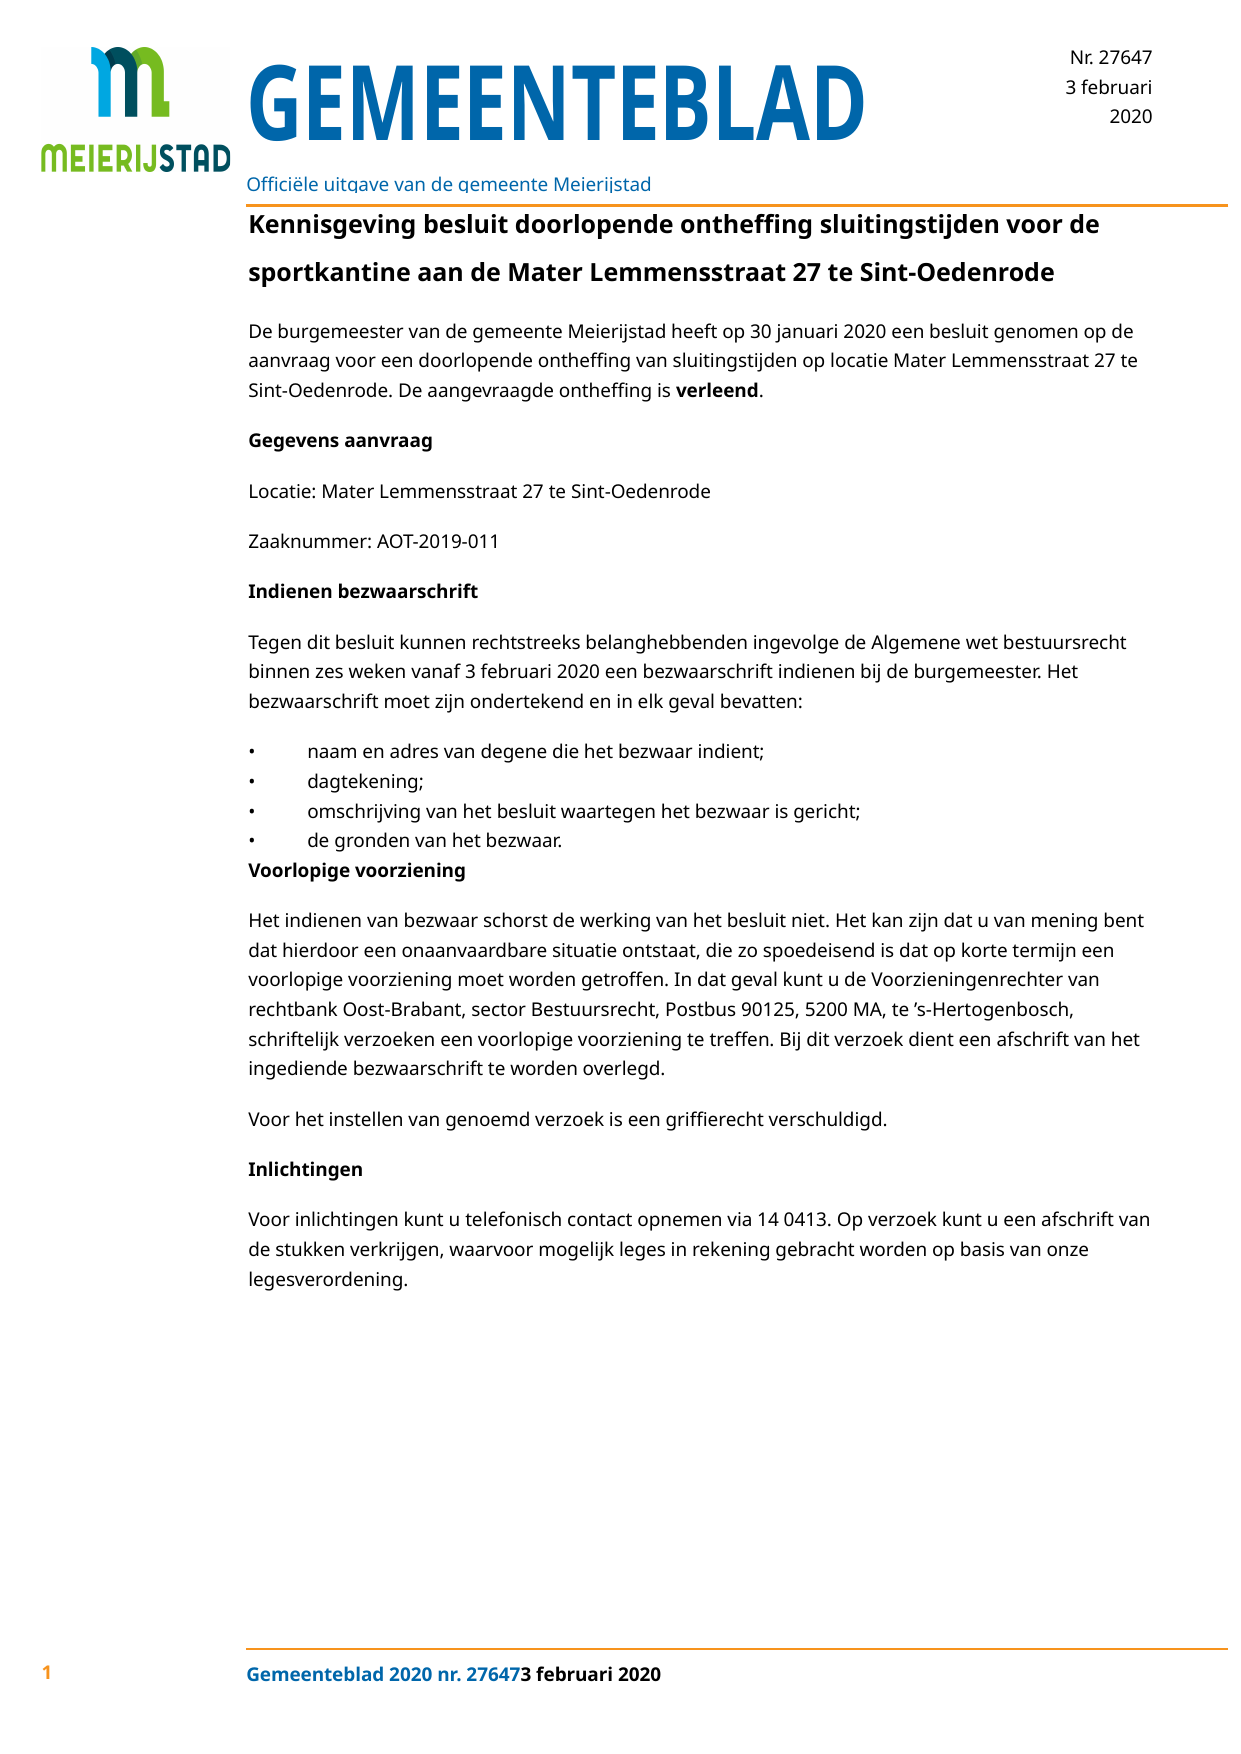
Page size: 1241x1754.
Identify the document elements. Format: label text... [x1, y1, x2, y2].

text Tegen dit besluit kunnen rechtstreeks belanghebbenden ingevolge de Algemene wet bestuursrecht binnen zes weken vanaf 3 februari 2020 een bezwaarschrift indienen bij de burgemeester. Het bezwaarschrift moet zijn ondertekend en in elk geval bevatten: [248, 629, 1152, 714]
text Het indienen van bezwaar schorst de werking van het besluit niet. Het kan zijn dat u van mening bent dat hierdoor een onaanvaardbare situatie ontstaat, die zo spoedeisend is dat op korte termijn een voorlopige voorziening moet worden getroffen. In dat geval kunt u de Voorzieningenrechter van rechtbank Oost-Brabant, sector Bestuursrecht, Postbus 90125, 5200 MA, te ’s-Hertogenbosch, schriftelijk verzoeken een voorlopige voorziening te treffen. Bij dit verzoek dient een afschrift van het ingediende bezwaarschrift te worden overlegd. [248, 907, 1152, 1081]
text Indienen bezwaarschrift [248, 579, 1152, 604]
text Inlichtingen [248, 1156, 1152, 1182]
text Gegevens aanvraag [248, 427, 1152, 453]
text De burgemeester van de gemeente Meierijstad heeft op 30 januari 2020 een besluit genomen op de aanvraag voor een doorlopende ontheffing van sluitingstijden op locatie Mater Lemmensstraat 27 te Sint-Oedenrode. De aangevraagde ontheffing is verleend. [248, 318, 1152, 403]
picture [41, 47, 231, 172]
text Locatie: Mater Lemmensstraat 27 te Sint-Oedenrode [248, 478, 1152, 504]
text Voor het instellen van genoemd verzoek is een griffierecht verschuldigd. [248, 1106, 1152, 1132]
list naam en adres van degene die het bezwaar indient; [248, 739, 1152, 764]
list omschrijving van het besluit waartegen het bezwaar is gericht; [248, 798, 1152, 824]
text Zaaknummer: AOT-2019-011 [248, 528, 1152, 554]
text Voor inlichtingen kunt u telefonisch contact opnemen via 14 0413. Op verzoek kunt u een afschrift van de stukken verkrijgen, waarvoor mogelijk leges in rekening gebracht worden op basis van onze legesverordening. [248, 1207, 1152, 1292]
list dagtekening; [248, 768, 1152, 794]
text Kennisgeving besluit doorlopende ontheffing sluitingstijden voor de sportkantine aan de Mater Lemmensstraat 27 te Sint-Oedenrode [248, 207, 1152, 288]
list de gronden van het bezwaar. [248, 827, 1152, 853]
text Voorlopige voorziening [248, 857, 1152, 883]
